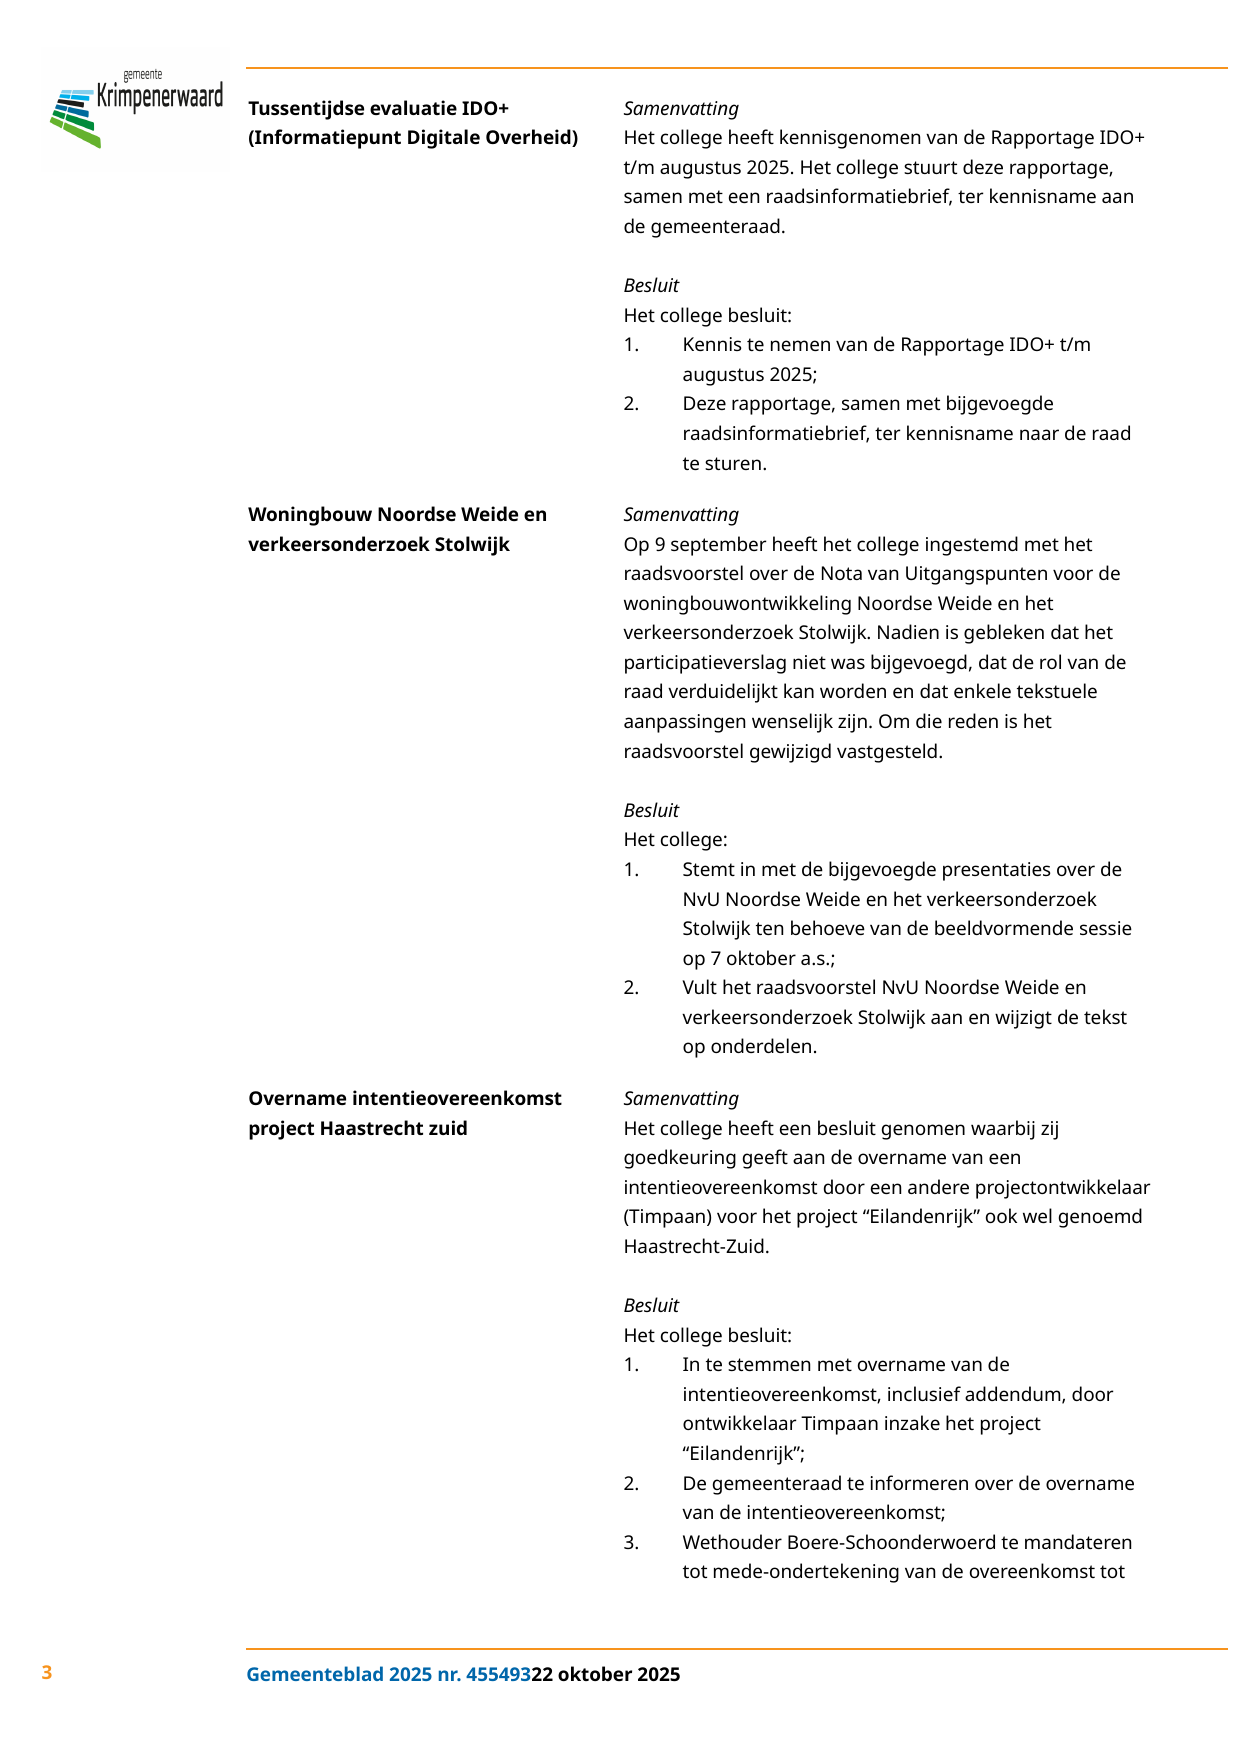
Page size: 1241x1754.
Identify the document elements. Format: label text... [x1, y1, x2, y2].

table_cell [623, 1060, 1152, 1085]
table_cell Woningbouw Noordse Weide en verkeersonderzoek Stolwijk [248, 501, 623, 1059]
table_cell [623, 476, 1152, 501]
table_cell Samenvatting Het college heeft een besluit genomen waarbij zij goedkeuring geeft aan de overname van een intentieovereenkomst door een andere projectontwikkelaar (Timpaan) voor het project “Eilandenrijk” ook wel genoemd Haastrecht-Zuid. Besluit Het college besluit: In te stemmen met overname van de intentieovereenkomst, inclusief addendum, door ontwikkelaar Timpaan inzake het project “Eilandenrijk”; De gemeenteraad te informeren over de overname van de intentieovereenkomst; Wethouder Boere-Schoonderwoerd te mandateren tot mede-ondertekening van de overeenkomst tot [623, 1085, 1152, 1584]
picture [41, 47, 231, 172]
table_cell Overname intentieovereenkomst project Haastrecht zuid [248, 1085, 623, 1584]
table_cell Samenvatting Op 9 september heeft het college ingestemd met het raadsvoorstel over de Nota van Uitgangspunten voor de woningbouwontwikkeling Noordse Weide en het verkeersonderzoek Stolwijk. Nadien is gebleken dat het participatieverslag niet was bijgevoegd, dat de rol van de raad verduidelijkt kan worden en dat enkele tekstuele aanpassingen wenselijk zijn. Om die reden is het raadsvoorstel gewijzigd vastgesteld. Besluit Het college: Stemt in met de bijgevoegde presentaties over de NvU Noordse Weide en het verkeersonderzoek Stolwijk ten behoeve van de beeldvormende sessie op 7 oktober a.s.; Vult het raadsvoorstel NvU Noordse Weide en verkeersonderzoek Stolwijk aan en wijzigt de tekst op onderdelen. [623, 501, 1152, 1059]
table_cell Samenvatting Het college heeft kennisgenomen van de Rapportage IDO+ t/m augustus 2025. Het college stuurt deze rapportage, samen met een raadsinformatiebrief, ter kennisname aan de gemeenteraad. Besluit Het college besluit: Kennis te nemen van de Rapportage IDO+ t/m augustus 2025; Deze rapportage, samen met bijgevoegde raadsinformatiebrief, ter kennisname naar de raad te sturen. [623, 95, 1152, 476]
table_cell [248, 1060, 623, 1085]
table_cell [248, 476, 623, 501]
table_cell Tussentijdse evaluatie IDO+ (Informatiepunt Digitale Overheid) [248, 95, 623, 476]
